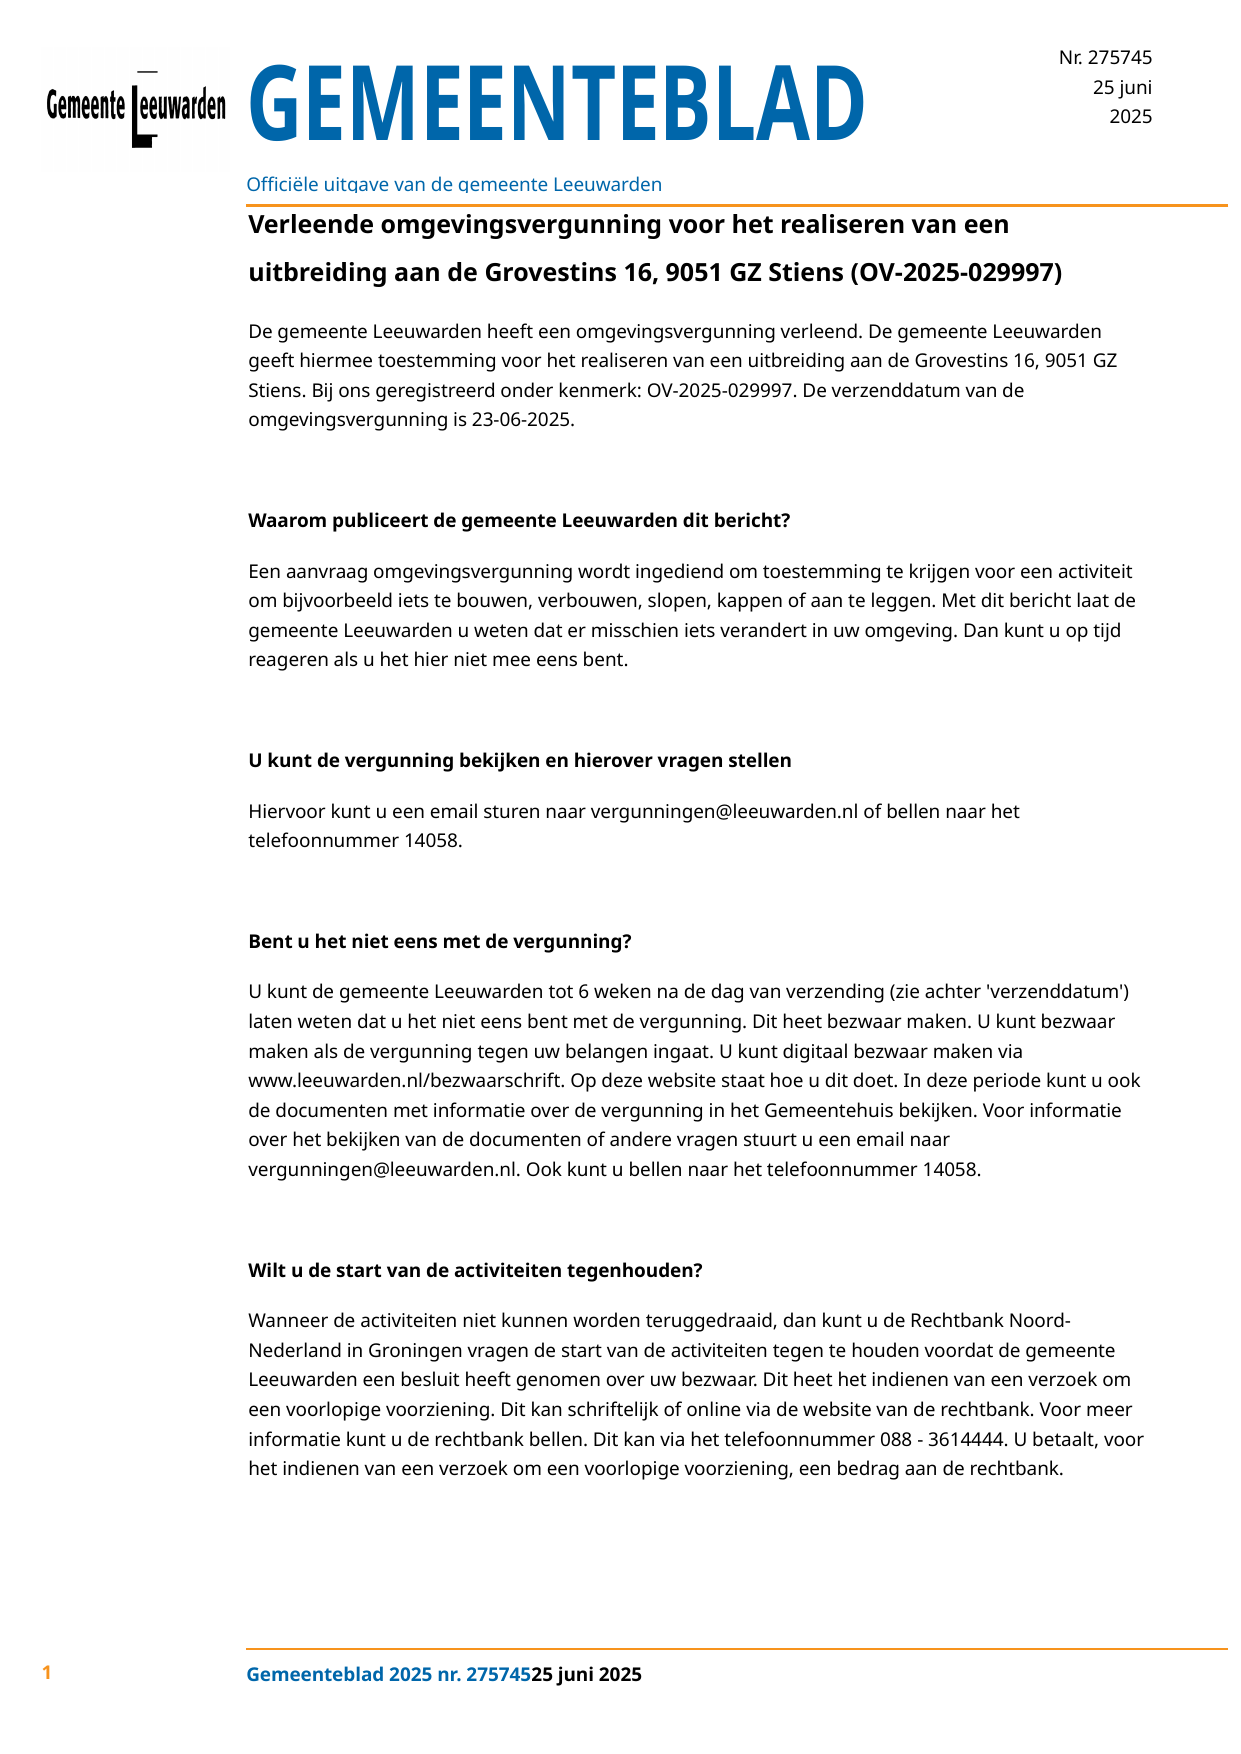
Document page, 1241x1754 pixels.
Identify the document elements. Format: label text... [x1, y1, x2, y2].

text Verleende omgevingsvergunning voor het realiseren van een uitbreiding aan de Grovestins 16, 9051 GZ Stiens (OV-2025-029997) [248, 207, 1152, 288]
text Wanneer de activiteiten niet kunnen worden teruggedraaid, dan kunt u de Rechtbank Noord-Nederland in Groningen vragen de start van de activiteiten tegen te houden voordat de gemeente Leeuwarden een besluit heeft genomen over uw bezwaar. Dit heet het indienen van een verzoek om een voorlopige voorziening. Dit kan schriftelijk of online via de website van de rechtbank. Voor meer informatie kunt u de rechtbank bellen. Dit kan via het telefoonnummer 088 - 3614444. U betaalt, voor het indienen van een verzoek om een voorlopige voorziening, een bedrag aan de rechtbank. [248, 1307, 1152, 1481]
picture [41, 47, 231, 172]
text U kunt de gemeente Leeuwarden tot 6 weken na de dag van verzending (zie achter 'verzenddatum') laten weten dat u het niet eens bent met de vergunning. Dit heet bezwaar maken. U kunt bezwaar maken als de vergunning tegen uw belangen ingaat. U kunt digitaal bezwaar maken via www.leeuwarden.nl/bezwaarschrift. Op deze website staat hoe u dit doet. In deze periode kunt u ook de documenten met informatie over de vergunning in het Gemeentehuis bekijken. Voor informatie over het bekijken van de documenten of andere vragen stuurt u een email naar vergunningen@leeuwarden.nl. Ook kunt u bellen naar het telefoonnummer 14058. [248, 979, 1152, 1182]
text Waarom publiceert de gemeente Leeuwarden dit bericht? [248, 507, 1152, 533]
text Bent u het niet eens met de vergunning? [248, 928, 1152, 954]
text Hiervoor kunt u een email sturen naar vergunningen@leeuwarden.nl of bellen naar het telefoonnummer 14058. [248, 798, 1152, 853]
text Een aanvraag omgevingsvergunning wordt ingediend om toestemming te krijgen voor een activiteit om bijvoorbeeld iets te bouwen, verbouwen, slopen, kappen of aan te leggen. Met dit bericht laat de gemeente Leeuwarden u weten dat er misschien iets verandert in uw omgeving. Dan kunt u op tijd reageren als u het hier niet mee eens bent. [248, 558, 1152, 672]
text De gemeente Leeuwarden heeft een omgevingsvergunning verleend. De gemeente Leeuwarden geeft hiermee toestemming voor het realiseren van een uitbreiding aan de Grovestins 16, 9051 GZ Stiens. Bij ons geregistreerd onder kenmerk: OV-2025-029997. De verzenddatum van de omgevingsvergunning is 23-06-2025. [248, 318, 1152, 432]
text U kunt de vergunning bekijken en hierover vragen stellen [248, 747, 1152, 773]
text Wilt u de start van de activiteiten tegenhouden? [248, 1257, 1152, 1283]
